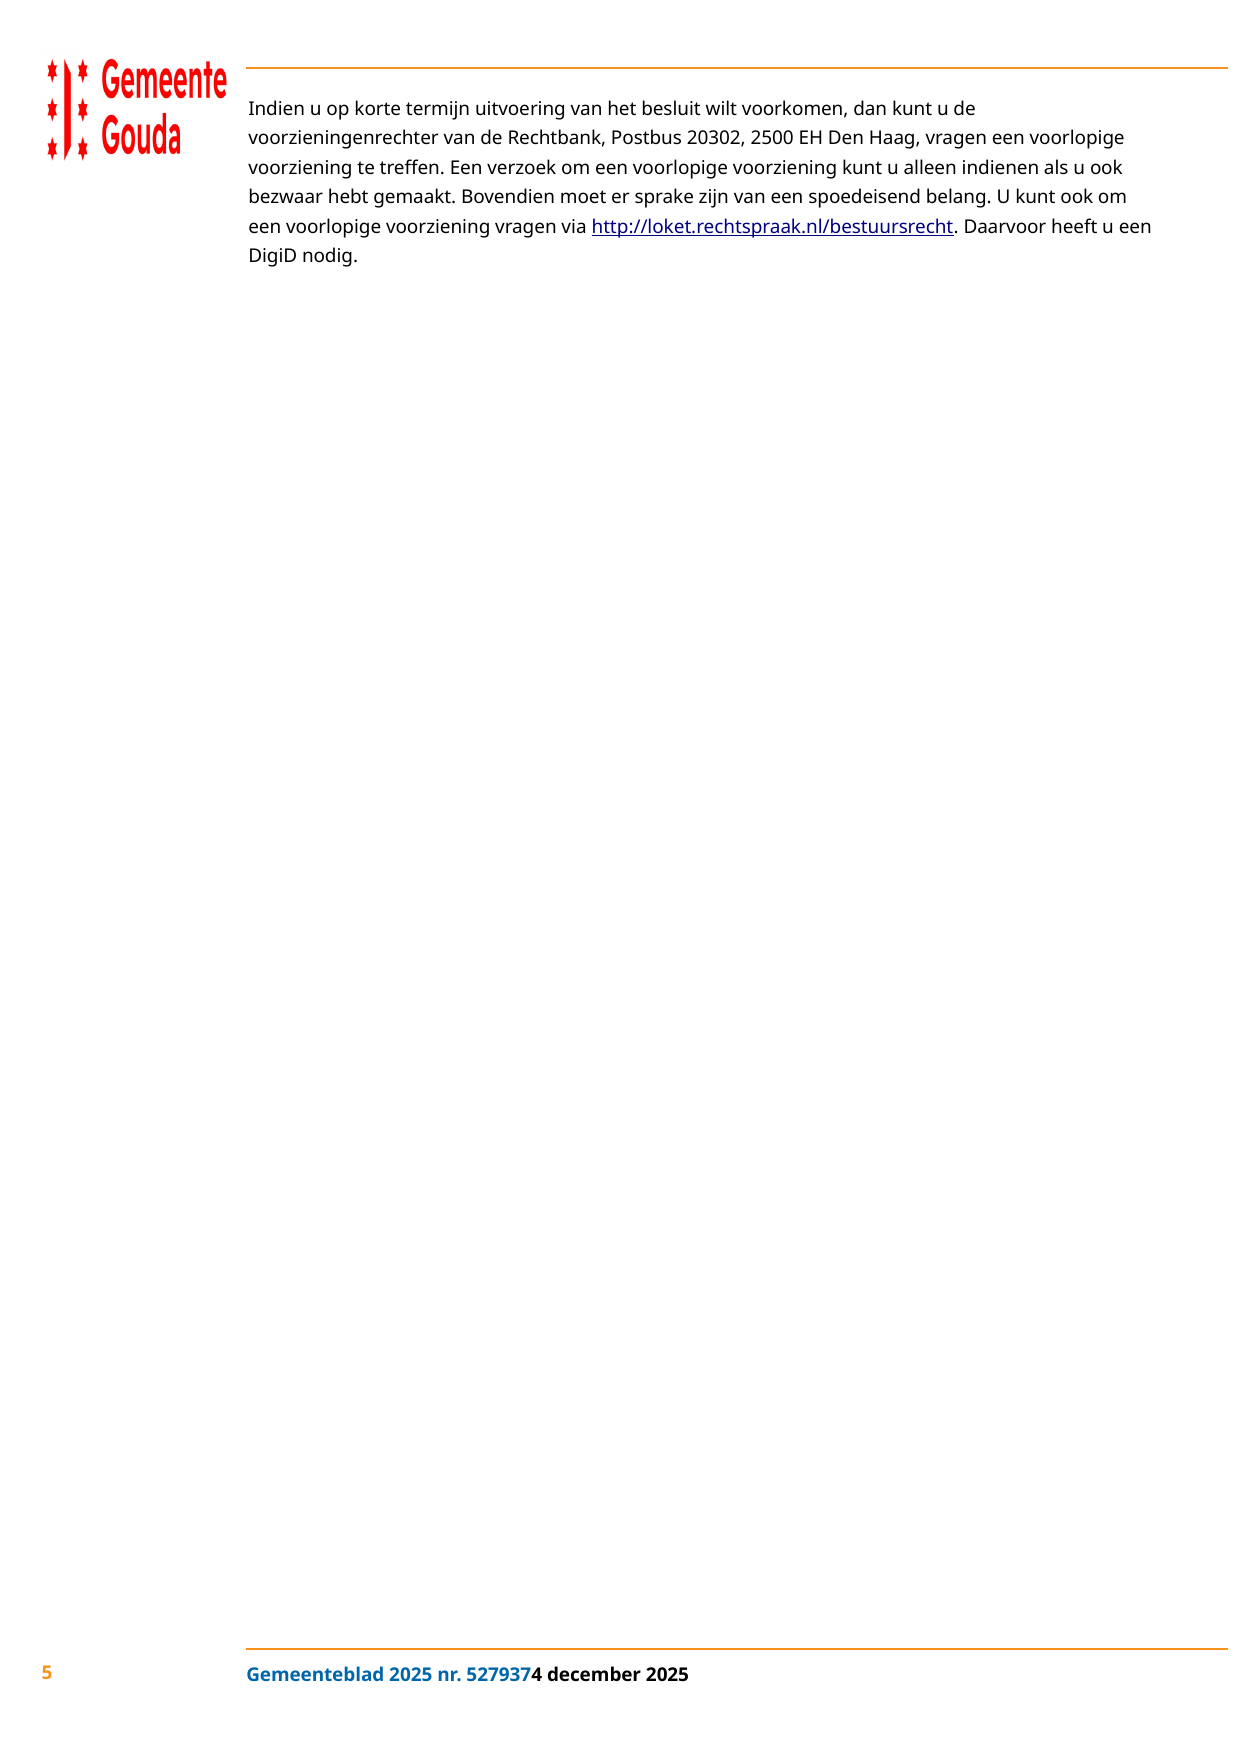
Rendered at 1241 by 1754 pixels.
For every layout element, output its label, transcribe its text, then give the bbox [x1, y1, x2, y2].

text Indien u op korte termijn uitvoering van het besluit wilt voorkomen, dan kunt u de voorzieningenrechter van de Rechtbank, Postbus 20302, 2500 EH Den Haag, vragen een voorlopige voorziening te treffen. Een verzoek om een voorlopige voorziening kunt u alleen indienen als u ook bezwaar hebt gemaakt. Bovendien moet er sprake zijn van een spoedeisend belang. U kunt ook om een voorlopige voorziening vragen via http://loket.rechtspraak.nl/bestuursrecht. Daarvoor heeft u een DigiD nodig. [248, 95, 1152, 268]
picture [41, 47, 231, 172]
